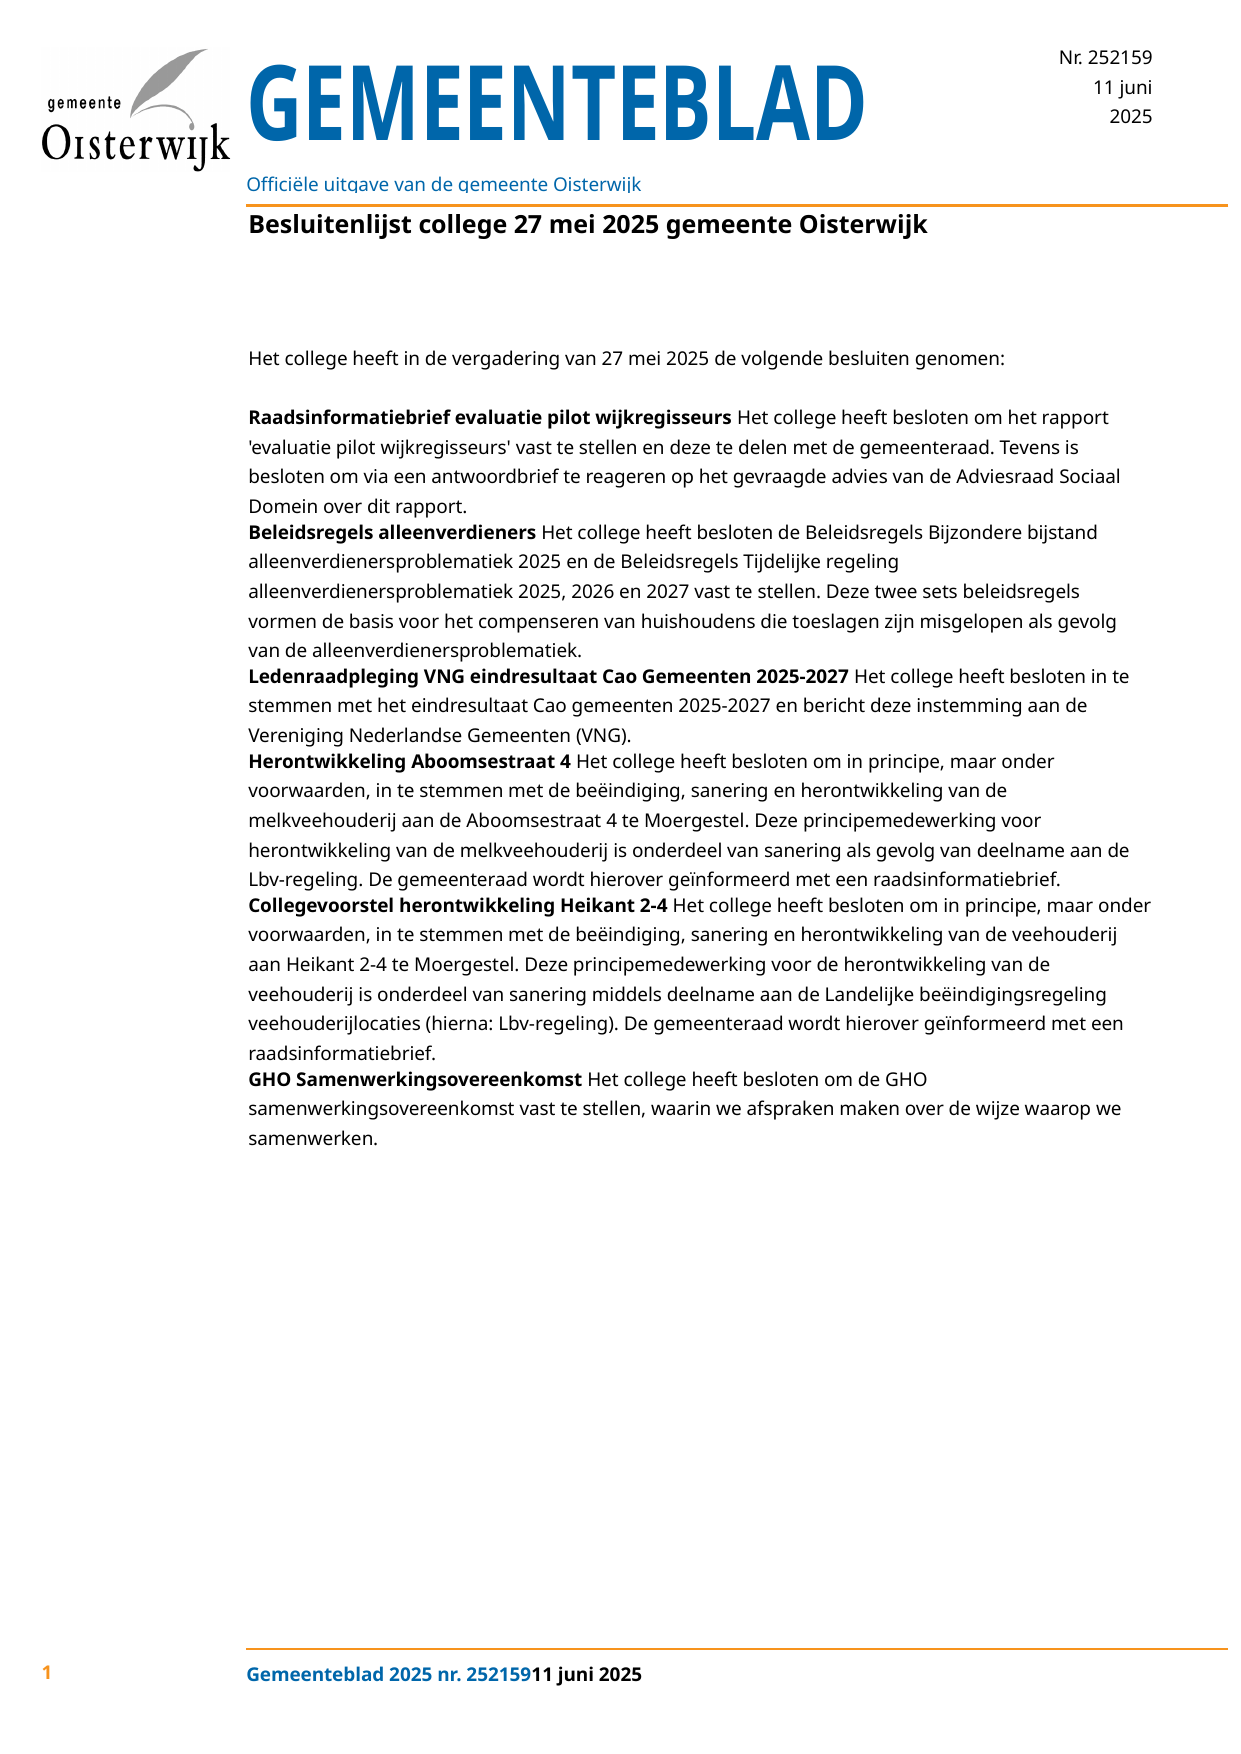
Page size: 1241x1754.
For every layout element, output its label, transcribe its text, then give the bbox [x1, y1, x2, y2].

table_cell Herontwikkeling Aboomsestraat 4 Het college heeft besloten om in principe, maar onder voorwaarden, in te stemmen met de beëindiging, sanering en herontwikkeling van de melkveehouderij aan de Aboomsestraat 4 te Moergestel. Deze principemedewerking voor herontwikkeling van de melkveehouderij is onderdeel van sanering als gevolg van deelname aan de Lbv-regeling. De gemeenteraad wordt hierover geïnformeerd met een raadsinformatiebrief. [248, 748, 1152, 892]
text Het college heeft in de vergadering van 27 mei 2025 de volgende besluiten genomen: [248, 345, 1152, 371]
table_header Raadsinformatiebrief evaluatie pilot wijkregisseurs Het college heeft besloten om het rapport 'evaluatie pilot wijkregisseurs' vast te stellen en deze te delen met de gemeenteraad. Tevens is besloten om via een antwoordbrief te reageren op het gevraagde advies van de Adviesraad Sociaal Domein over dit rapport. [248, 405, 1152, 519]
table_cell Collegevoorstel herontwikkeling Heikant 2-4 Het college heeft besloten om in principe, maar onder voorwaarden, in te stemmen met de beëindiging, sanering en herontwikkeling van de veehouderij aan Heikant 2-4 te Moergestel. Deze principemedewerking voor de herontwikkeling van de veehouderij is onderdeel van sanering middels deelname aan de Landelijke beëindigingsregeling veehouderijlocaties (hierna: Lbv-regeling). De gemeenteraad wordt hierover geïnformeerd met een raadsinformatiebrief. [248, 892, 1152, 1066]
text Besluitenlijst college 27 mei 2025 gemeente Oisterwijk [248, 207, 1152, 241]
table_cell GHO Samenwerkingsovereenkomst Het college heeft besloten om de GHO samenwerkingsovereenkomst vast te stellen, waarin we afspraken maken over de wijze waarop we samenwerken. [248, 1066, 1152, 1151]
picture [41, 47, 231, 172]
table_cell Ledenraadpleging VNG eindresultaat Cao Gemeenten 2025-2027 Het college heeft besloten in te stemmen met het eindresultaat Cao gemeenten 2025-2027 en bericht deze instemming aan de Vereniging Nederlandse Gemeenten (VNG). [248, 663, 1152, 748]
table_cell Beleidsregels alleenverdieners Het college heeft besloten de Beleidsregels Bijzondere bijstand alleenverdienersproblematiek 2025 en de Beleidsregels Tijdelijke regeling alleenverdienersproblematiek 2025, 2026 en 2027 vast te stellen. Deze twee sets beleidsregels vormen de basis voor het compenseren van huishoudens die toeslagen zijn misgelopen als gevolg van de alleenverdienersproblematiek. [248, 519, 1152, 663]
